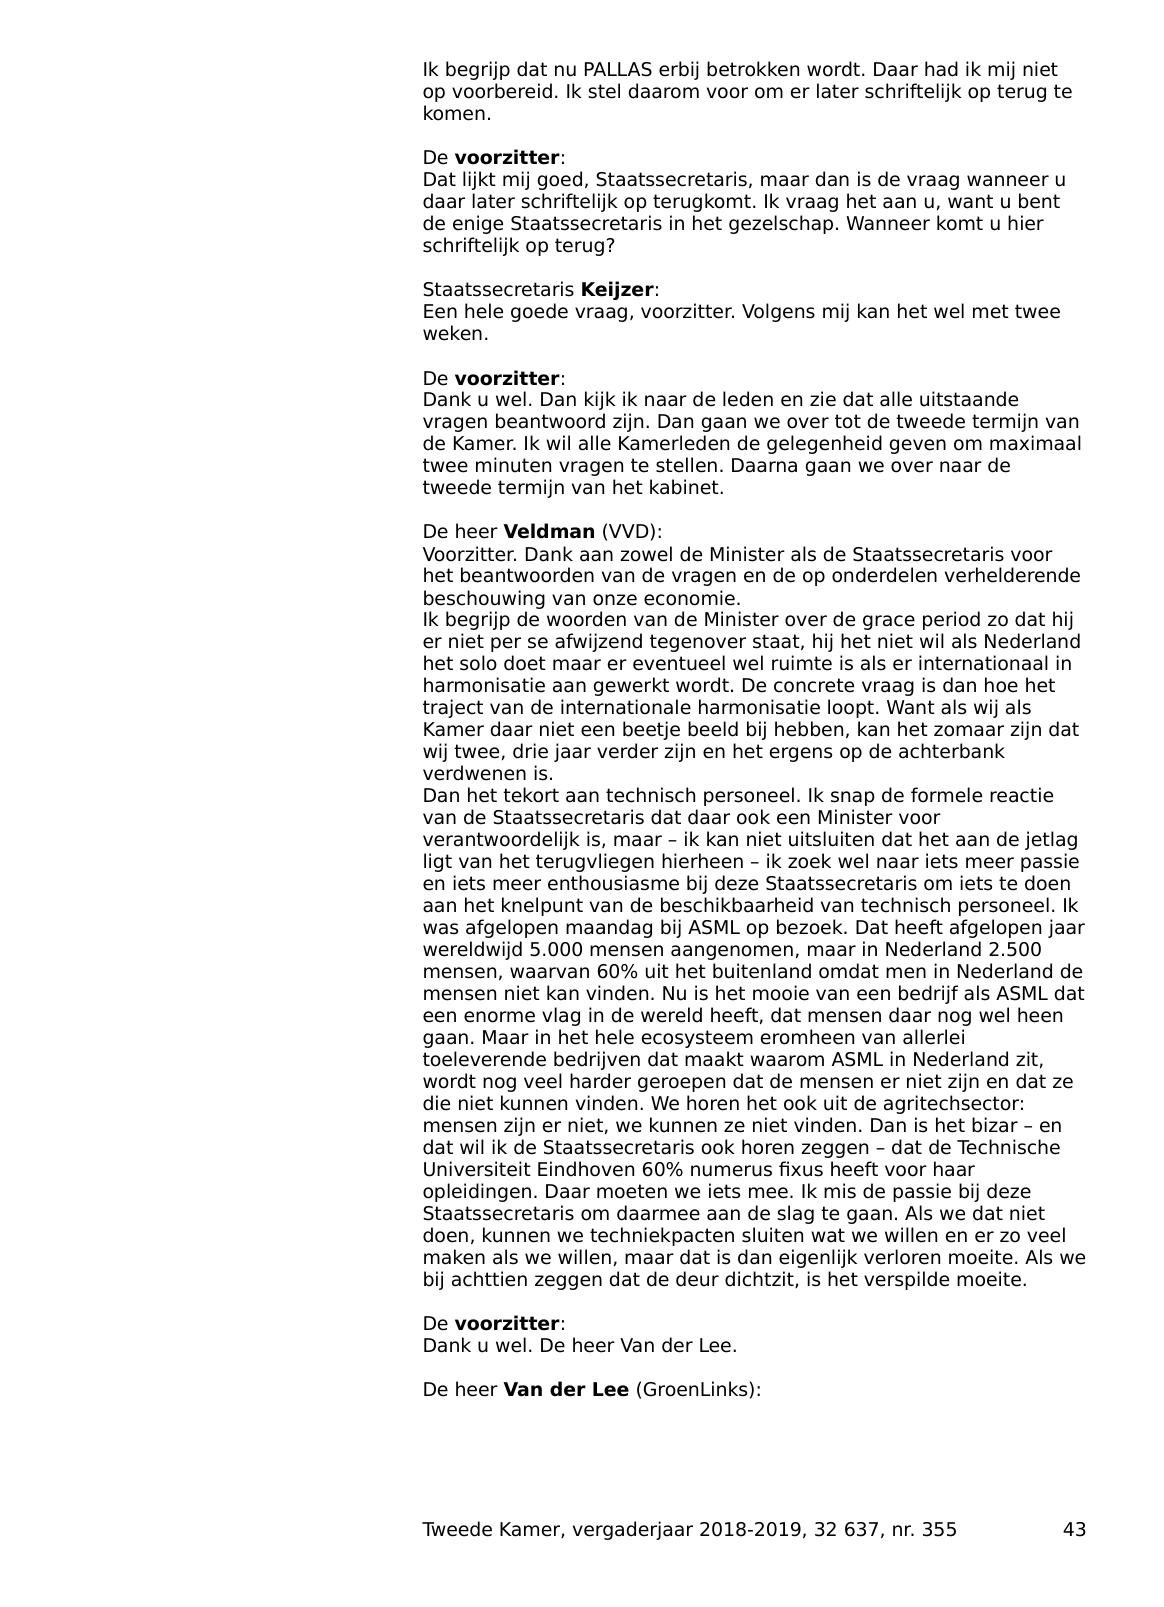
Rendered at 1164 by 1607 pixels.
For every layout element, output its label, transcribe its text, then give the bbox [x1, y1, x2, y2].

text De heer Veldman (VVD): [422, 521, 1087, 543]
text Dat lijkt mij goed, Staatssecretaris, maar dan is de vraag wanneer u daar later schriftelijk op terugkomt. Ik vraag het aan u, want u bent de enige Staatssecretaris in het gezelschap. Wanneer komt u hier schriftelijk op terug? [422, 169, 1087, 257]
text Ik begrijp de woorden van de Minister over de grace period zo dat hij er niet per se afwijzend tegenover staat, hij het niet wil als Nederland het solo doet maar er eventueel wel ruimte is als er internationaal in harmonisatie aan gewerkt wordt. De concrete vraag is dan hoe het traject van de internationale harmonisatie loopt. Want als wij als Kamer daar niet een beetje beeld bij hebben, kan het zomaar zijn dat wij twee, drie jaar verder zijn en het ergens op de achterbank verdwenen is. [422, 609, 1087, 785]
text De voorzitter: [422, 367, 1087, 389]
text De voorzitter: [422, 147, 1087, 169]
text Staatssecretaris Keijzer: [422, 279, 1087, 301]
text Ik begrijp dat nu PALLAS erbij betrokken wordt. Daar had ik mij niet op voorbereid. Ik stel daarom voor om er later schriftelijk op terug te komen. [422, 59, 1087, 125]
text De voorzitter: [422, 1313, 1087, 1335]
text De heer Van der Lee (GroenLinks): [422, 1379, 1087, 1401]
text Dank u wel. De heer Van der Lee. [422, 1335, 1087, 1357]
text Voorzitter. Dank aan zowel de Minister als de Staatssecretaris voor het beantwoorden van de vragen en de op onderdelen verhelderende beschouwing van onze economie. [422, 543, 1087, 609]
text Dank u wel. Dan kijk ik naar de leden en zie dat alle uitstaande vragen beantwoord zijn. Dan gaan we over tot de tweede termijn van de Kamer. Ik wil alle Kamerleden de gelegenheid geven om maximaal twee minuten vragen te stellen. Daarna gaan we over naar de tweede termijn van het kabinet. [422, 389, 1087, 499]
text Dan het tekort aan technisch personeel. Ik snap de formele reactie van de Staatssecretaris dat daar ook een Minister voor verantwoordelijk is, maar – ik kan niet uitsluiten dat het aan de jetlag ligt van het terugvliegen hierheen – ik zoek wel naar iets meer passie en iets meer enthousiasme bij deze Staatssecretaris om iets te doen aan het knelpunt van de beschikbaarheid van technisch personeel. Ik was afgelopen maandag bij ASML op bezoek. Dat heeft afgelopen jaar wereldwijd 5.000 mensen aangenomen, maar in Nederland 2.500 mensen, waarvan 60% uit het buitenland omdat men in Nederland de mensen niet kan vinden. Nu is het mooie van een bedrijf als ASML dat een enorme vlag in de wereld heeft, dat mensen daar nog wel heen gaan. Maar in het hele ecosysteem eromheen van allerlei toeleverende bedrijven dat maakt waarom ASML in Nederland zit, wordt nog veel harder geroepen dat de mensen er niet zijn en dat ze die niet kunnen vinden. We horen het ook uit de agritechsector: mensen zijn er niet, we kunnen ze niet vinden. Dan is het bizar – en dat wil ik de Staatssecretaris ook horen zeggen – dat de Technische Universiteit Eindhoven 60% numerus fixus heeft voor haar opleidingen. Daar moeten we iets mee. Ik mis de passie bij deze Staatssecretaris om daarmee aan de slag te gaan. Als we dat niet doen, kunnen we techniekpacten sluiten wat we willen en er zo veel maken als we willen, maar dat is dan eigenlijk verloren moeite. Als we bij achttien zeggen dat de deur dichtzit, is het verspilde moeite. [422, 785, 1087, 1291]
text Een hele goede vraag, voorzitter. Volgens mij kan het wel met twee weken. [422, 301, 1087, 345]
